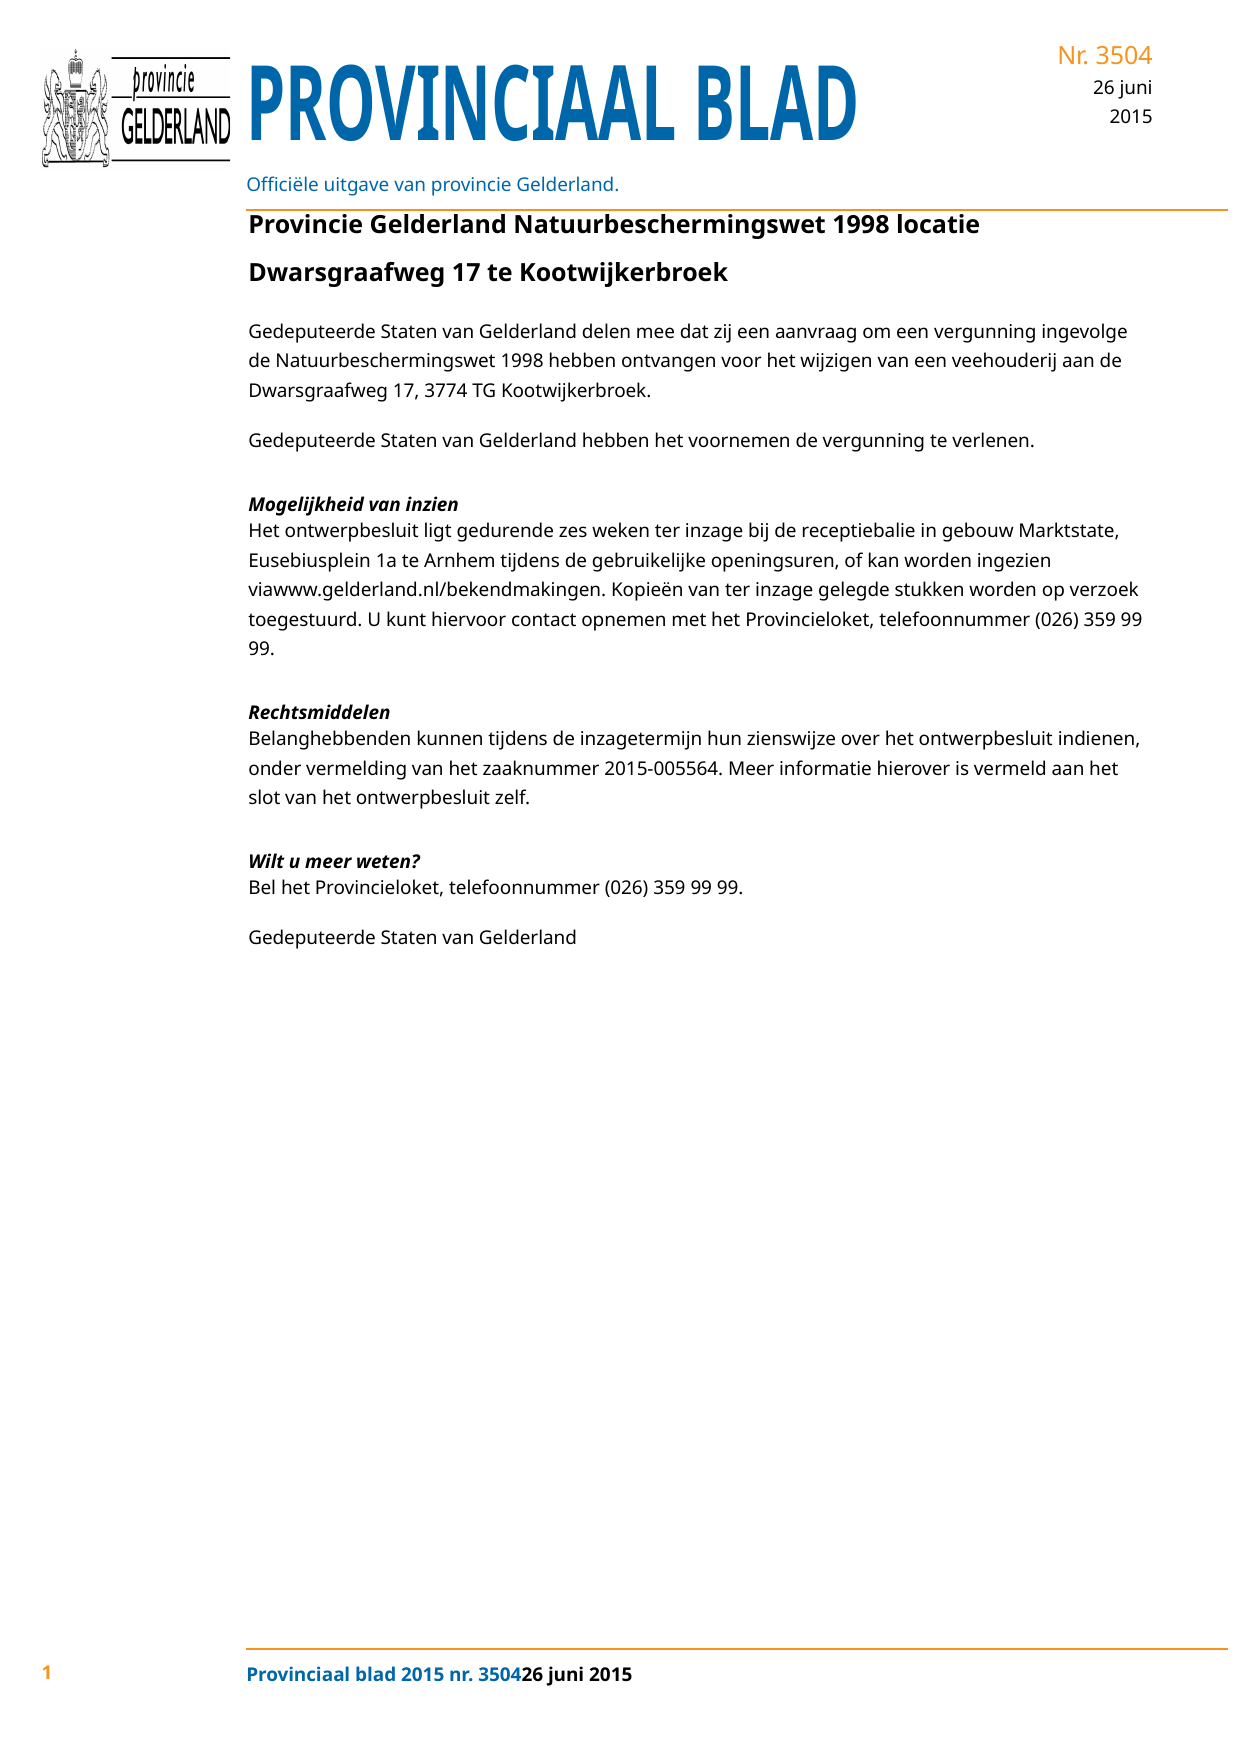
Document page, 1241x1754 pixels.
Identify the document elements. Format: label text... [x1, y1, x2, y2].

text Provincie Gelderland Natuurbeschermingswet 1998 locatie Dwarsgraafweg 17 te Kootwijkerbroek [248, 211, 1152, 288]
text Het ontwerpbesluit ligt gedurende zes weken ter inzage bij de receptiebalie in gebouw Marktstate, Eusebiusplein 1a te Arnhem tijdens de gebruikelijke openingsuren, of kan worden ingezien viawww.gelderland.nl/bekendmakingen. Kopieën van ter inzage gelegde stukken worden op verzoek toegestuurd. U kunt hiervoor contact opnemen met het Provincieloket, telefoonnummer (026) 359 99 99. [248, 517, 1152, 661]
text Wilt u meer weten? [248, 848, 1152, 874]
text Mogelijkheid van inzien [248, 491, 1152, 517]
text Gedeputeerde Staten van Gelderland hebben het voornemen de vergunning te verlenen. [248, 427, 1152, 453]
text Belanghebbenden kunnen tijdens de inzagetermijn hun zienswijze over het ontwerpbesluit indienen, onder vermelding van het zaaknummer 2015-005564. Meer informatie hierover is vermeld aan het slot van het ontwerpbesluit zelf. [248, 725, 1152, 810]
text Gedeputeerde Staten van Gelderland [248, 924, 1152, 950]
text Rechtsmiddelen [248, 699, 1152, 725]
text Gedeputeerde Staten van Gelderland delen mee dat zij een aanvraag om een vergunning ingevolge de Natuurbeschermingswet 1998 hebben ontvangen voor het wijzigen van een veehouderij aan de Dwarsgraafweg 17, 3774 TG Kootwijkerbroek. [248, 318, 1152, 403]
text Bel het Provincieloket, telefoonnummer (026) 359 99 99. [248, 874, 1152, 900]
picture [41, 47, 231, 172]
